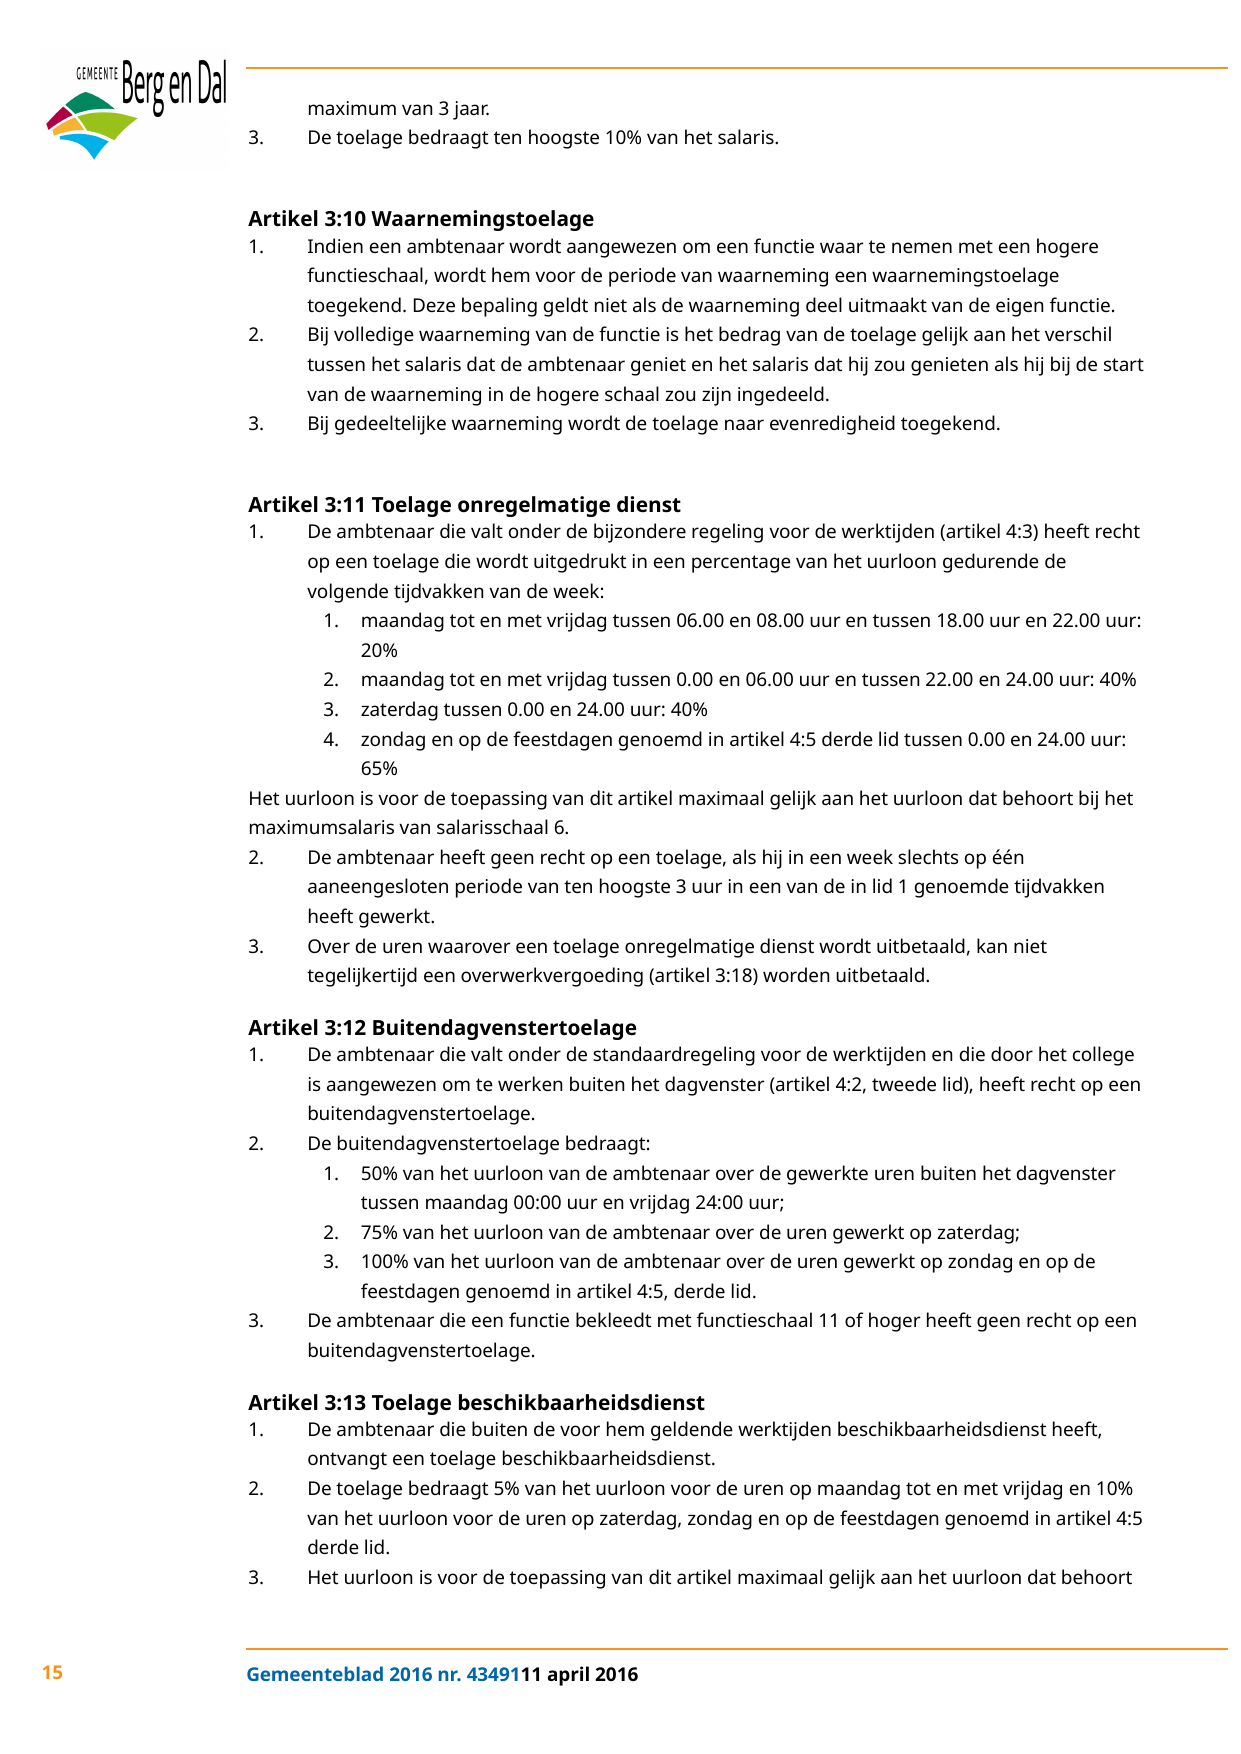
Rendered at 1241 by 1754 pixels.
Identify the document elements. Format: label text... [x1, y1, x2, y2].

list zaterdag tussen 0.00 en 24.00 uur: 40% [323, 696, 1152, 722]
picture [41, 47, 231, 172]
list Bij volledige waarneming van de functie is het bedrag van de toelage gelijk aan het verschil tussen het salaris dat de ambtenaar geniet en het salaris dat hij zou genieten als hij bij de start van de waarneming in de hogere schaal zou zijn ingedeeld. [248, 322, 1152, 406]
list Over de uren waarover een toelage onregelmatige dienst wordt uitbetaald, kan niet tegelijkertijd een overwerkvergoeding (artikel 3:18) worden uitbetaald. [248, 933, 1152, 988]
list Bij gedeeltelijke waarneming wordt de toelage naar evenredigheid toegekend. [248, 410, 1152, 436]
list De toelage bedraagt ten hoogste 10% van het salaris. [248, 124, 1152, 150]
list 75% van het uurloon van de ambtenaar over de uren gewerkt op zaterdag; [323, 1219, 1152, 1244]
list 100% van het uurloon van de ambtenaar over de uren gewerkt op zondag en op de feestdagen genoemd in artikel 4:5, derde lid. [323, 1248, 1152, 1304]
list zondag en op de feestdagen genoemd in artikel 4:5 derde lid tussen 0.00 en 24.00 uur: 65% [323, 726, 1152, 781]
list maandag tot en met vrijdag tussen 06.00 en 08.00 uur en tussen 18.00 uur en 22.00 uur: 20% [323, 607, 1152, 663]
list De toelage bedraagt 5% van het uurloon voor de uren op maandag tot en met vrijdag en 10% van het uurloon voor de uren op zaterdag, zondag en op de feestdagen genoemd in artikel 4:5 derde lid. [248, 1475, 1152, 1560]
list De ambtenaar heeft geen recht op een toelage, als hij in een week slechts op één aaneengesloten periode van ten hoogste 3 uur in een van de in lid 1 genoemde tijdvakken heeft gewerkt. [248, 844, 1152, 929]
text Artikel 3:10 Waarnemingstoelage [248, 204, 1152, 233]
text Artikel 3:13 Toelage beschikbaarheidsdienst [248, 1388, 1152, 1416]
list 50% van het uurloon van de ambtenaar over de gewerkte uren buiten het dagvenster tussen maandag 00:00 uur en vrijdag 24:00 uur; [323, 1160, 1152, 1215]
list maximum van 3 jaar. [248, 95, 1152, 121]
list Het uurloon is voor de toepassing van dit artikel maximaal gelijk aan het uurloon dat behoort [248, 1564, 1152, 1590]
list De ambtenaar die een functie bekleedt met functieschaal 11 of hoger heeft geen recht op een buitendagvenstertoelage. [248, 1308, 1152, 1363]
list De ambtenaar die valt onder de bijzondere regeling voor de werktijden (artikel 4:3) heeft recht op een toelage die wordt uitgedrukt in een percentage van het uurloon gedurende de volgende tijdvakken van de week: [248, 519, 1152, 604]
list De ambtenaar die buiten de voor hem geldende werktijden beschikbaarheidsdienst heeft, ontvangt een toelage beschikbaarheidsdienst. [248, 1416, 1152, 1471]
text Het uurloon is voor de toepassing van dit artikel maximaal gelijk aan het uurloon dat behoort bij het maximumsalaris van salarisschaal 6. [248, 785, 1152, 840]
list De ambtenaar die valt onder de standaardregeling voor de werktijden en die door het college is aangewezen om te werken buiten het dagvenster (artikel 4:2, tweede lid), heeft recht op een buitendagvenstertoelage. [248, 1041, 1152, 1126]
list Indien een ambtenaar wordt aangewezen om een functie waar te nemen met een hogere functieschaal, wordt hem voor de periode van waarneming een waarnemingstoelage toegekend. Deze bepaling geldt niet als de waarneming deel uitmaakt van de eigen functie. [248, 233, 1152, 318]
list De buitendagvenstertoelage bedraagt: [248, 1130, 1152, 1156]
list maandag tot en met vrijdag tussen 0.00 en 06.00 uur en tussen 22.00 en 24.00 uur: 40% [323, 667, 1152, 692]
text Artikel 3:12 Buitendagvenstertoelage [248, 1013, 1152, 1041]
text Artikel 3:11 Toelage onregelmatige dienst [248, 490, 1152, 519]
